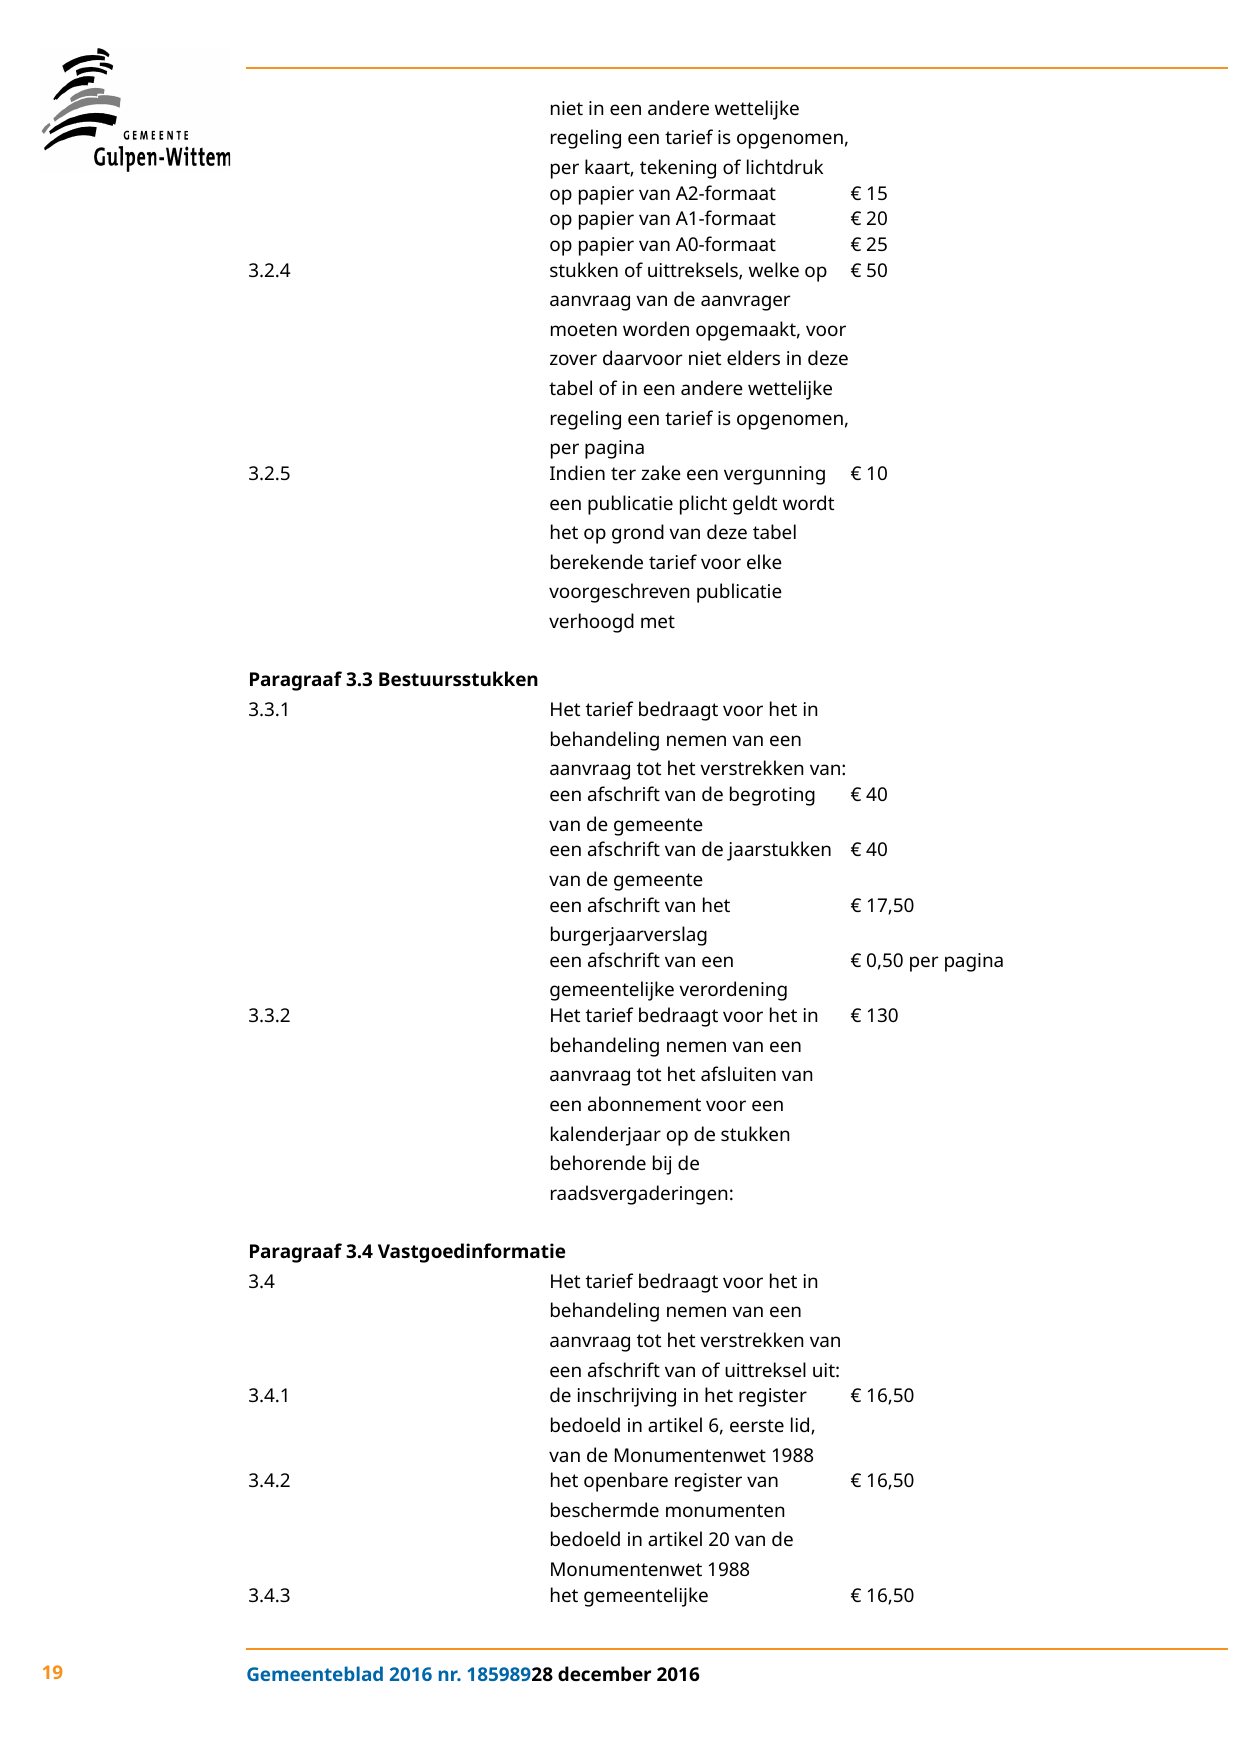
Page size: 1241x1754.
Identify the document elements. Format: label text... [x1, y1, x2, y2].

table_cell een afschrift van een gemeentelijke verordening [549, 947, 850, 1002]
picture [41, 47, 231, 172]
table_cell een afschrift van de begroting van de gemeente [549, 781, 850, 836]
table_cell op papier van A1-formaat [549, 205, 850, 231]
table_cell [248, 205, 549, 231]
table_cell € 20 [850, 205, 1152, 231]
table_cell 3.3.2 [248, 1003, 549, 1206]
table_header Het tarief bedraagt voor het in behandeling nemen van een aanvraag tot het verstrekken van: [549, 696, 850, 781]
table_cell het gemeentelijke [549, 1582, 850, 1608]
table_cell € 40 [850, 781, 1152, 836]
table_cell € 0,50 per pagina [850, 947, 1152, 1002]
table_cell 3.4.1 [248, 1383, 549, 1467]
table_header [850, 696, 1152, 781]
table_cell 3.2.5 [248, 460, 549, 634]
table_cell [248, 95, 549, 180]
table_cell € 17,50 [850, 892, 1152, 947]
table_header 3.3.1 [248, 696, 549, 781]
table_cell niet in een andere wettelijke regeling een tarief is opgenomen, per kaart, tekening of lichtdruk [549, 95, 850, 180]
text Paragraaf 3.4 Vastgoedinformatie [248, 1238, 1152, 1264]
table_cell € 50 [850, 257, 1152, 460]
table_cell op papier van A0-formaat [549, 231, 850, 257]
table_cell € 25 [850, 231, 1152, 257]
table_cell [248, 947, 549, 1002]
table_cell op papier van A2-formaat [549, 180, 850, 205]
table_cell € 16,50 [850, 1383, 1152, 1467]
table_cell € 40 [850, 836, 1152, 892]
table_cell [248, 892, 549, 947]
table_cell [850, 95, 1152, 180]
table_cell € 16,50 [850, 1582, 1152, 1608]
table_cell 3.2.4 [248, 257, 549, 460]
table_cell de inschrijving in het register bedoeld in artikel 6, eerste lid, van de Monumentenwet 1988 [549, 1383, 850, 1467]
table_cell een afschrift van het burgerjaarverslag [549, 892, 850, 947]
table_cell [248, 836, 549, 892]
table_cell 3.4.2 [248, 1468, 549, 1582]
table_cell Indien ter zake een vergunning een publicatie plicht geldt wordt het op grond van deze tabel berekende tarief voor elke voorgeschreven publicatie verhoogd met [549, 460, 850, 634]
table_cell € 16,50 [850, 1468, 1152, 1582]
table_cell Het tarief bedraagt voor het in behandeling nemen van een aanvraag tot het afsluiten van een abonnement voor een kalenderjaar op de stukken behorende bij de raadsvergaderingen: [549, 1003, 850, 1206]
table_cell een afschrift van de jaarstukken van de gemeente [549, 836, 850, 892]
table_cell 3.4.3 [248, 1582, 549, 1608]
table_cell stukken of uittreksels, welke op aanvraag van de aanvrager moeten worden opgemaakt, voor zover daarvoor niet elders in deze tabel of in een andere wettelijke regeling een tarief is opgenomen, per pagina [549, 257, 850, 460]
text Paragraaf 3.3 Bestuursstukken [248, 667, 1152, 692]
table_cell het openbare register van beschermde monumenten bedoeld in artikel 20 van de Monumentenwet 1988 [549, 1468, 850, 1582]
table_header [850, 1268, 1152, 1383]
table_header Het tarief bedraagt voor het in behandeling nemen van een aanvraag tot het verstrekken van een afschrift van of uittreksel uit: [549, 1268, 850, 1383]
table_cell € 10 [850, 460, 1152, 634]
table_cell € 15 [850, 180, 1152, 205]
table_header 3.4 [248, 1268, 549, 1383]
table_cell [248, 781, 549, 836]
table_cell € 130 [850, 1003, 1152, 1206]
table_cell [248, 231, 549, 257]
table_cell [248, 180, 549, 205]
